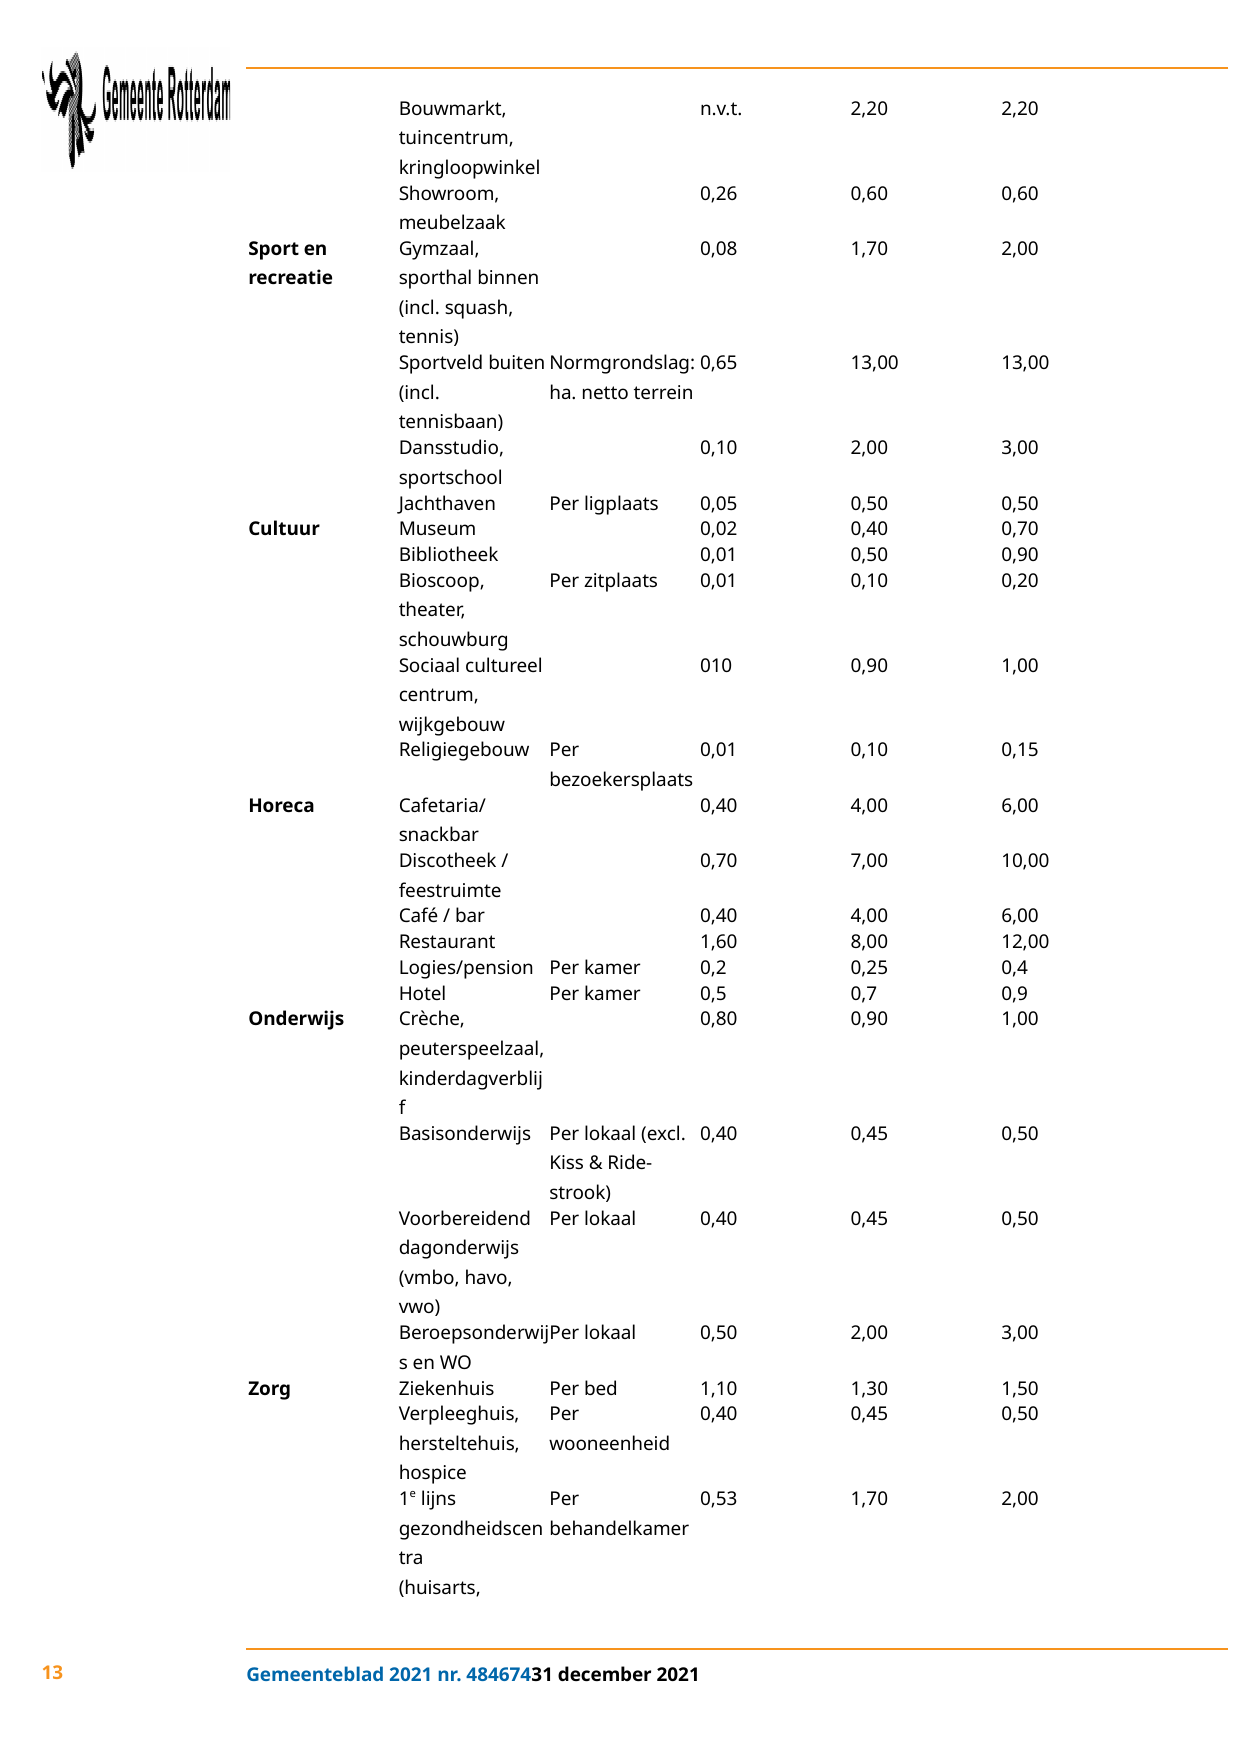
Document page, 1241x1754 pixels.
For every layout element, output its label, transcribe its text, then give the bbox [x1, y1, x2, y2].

table_cell 0,90 [850, 1006, 1001, 1120]
table_cell 0,15 [1001, 737, 1152, 792]
table_cell 0,50 [850, 541, 1001, 567]
table_cell 0,40 [700, 792, 850, 847]
table_cell 1,70 [850, 1485, 1001, 1600]
table_cell [248, 1120, 398, 1205]
table_cell [248, 954, 398, 980]
table_cell [248, 567, 398, 652]
table_cell Voorbereidend dagonderwijs (vmbo, havo, vwo) [399, 1205, 549, 1319]
table_cell [549, 928, 700, 954]
table_cell 0,50 [1001, 1120, 1152, 1205]
table_cell 0,53 [700, 1485, 850, 1600]
table_cell 0,10 [700, 434, 850, 490]
table_cell Bouwmarkt, tuincentrum, kringloopwinkel [399, 95, 549, 180]
table_cell Per kamer [549, 980, 700, 1006]
table_cell [549, 515, 700, 541]
table_cell 0,40 [700, 1205, 850, 1319]
table_cell 4,00 [850, 903, 1001, 928]
table_cell [248, 737, 398, 792]
table_cell 2,00 [850, 1319, 1001, 1375]
table_cell Sport en recreatie [248, 235, 398, 349]
table_cell [248, 490, 398, 515]
table_cell 0,20 [1001, 567, 1152, 652]
table_cell [248, 652, 398, 737]
table_cell 0,25 [850, 954, 1001, 980]
table_cell Museum [399, 515, 549, 541]
table_cell 0,01 [700, 541, 850, 567]
table_cell 1,10 [700, 1375, 850, 1400]
table_cell 0,4 [1001, 954, 1152, 980]
table_cell 1,60 [700, 928, 850, 954]
table_cell 12,00 [1001, 928, 1152, 954]
table_cell 0,02 [700, 515, 850, 541]
table_cell 0,90 [850, 652, 1001, 737]
table_cell Per bed [549, 1375, 700, 1400]
table_cell Per zitplaats [549, 567, 700, 652]
table_cell 1,50 [1001, 1375, 1152, 1400]
table_cell Per ligplaats [549, 490, 700, 515]
table_cell Horeca [248, 792, 398, 847]
table_cell n.v.t. [700, 95, 850, 180]
table_cell Cafetaria/snackbar [399, 792, 549, 847]
table_cell 0,26 [700, 180, 850, 235]
table_cell 0,60 [850, 180, 1001, 235]
table_cell Per bezoekersplaats [549, 737, 700, 792]
table_cell 2,00 [1001, 1485, 1152, 1600]
table_cell 1,70 [850, 235, 1001, 349]
table_cell Zorg [248, 1375, 398, 1400]
table_cell [248, 980, 398, 1006]
table_cell 8,00 [850, 928, 1001, 954]
table_cell Logies/pension [399, 954, 549, 980]
table_cell [549, 541, 700, 567]
table_cell 10,00 [1001, 847, 1152, 903]
table_cell Gymzaal, sporthal binnen (incl. squash, tennis) [399, 235, 549, 349]
table_cell [549, 95, 700, 180]
table_cell 0,01 [700, 737, 850, 792]
table_cell [248, 350, 398, 434]
table_cell Jachthaven [399, 490, 549, 515]
table_cell [549, 180, 700, 235]
table_cell 0,7 [850, 980, 1001, 1006]
table_cell 2,00 [1001, 235, 1152, 349]
table_cell 0,60 [1001, 180, 1152, 235]
table_cell Dansstudio, sportschool [399, 434, 549, 490]
table_cell 0,50 [850, 490, 1001, 515]
table_cell 6,00 [1001, 903, 1152, 928]
table_cell Hotel [399, 980, 549, 1006]
table_cell [248, 928, 398, 954]
table_cell Beroepsonderwijs en WO [399, 1319, 549, 1375]
table_cell [248, 903, 398, 928]
table_cell 0,45 [850, 1205, 1001, 1319]
table_cell 0,10 [850, 567, 1001, 652]
table_cell [549, 235, 700, 349]
table_cell Per lokaal [549, 1205, 700, 1319]
table_cell Showroom, meubelzaak [399, 180, 549, 235]
table_cell [549, 792, 700, 847]
table_cell [248, 1400, 398, 1485]
table_cell 0,40 [700, 1120, 850, 1205]
table_cell Per lokaal (excl. Kiss & Ride-strook) [549, 1120, 700, 1205]
table_cell [549, 434, 700, 490]
table_cell [549, 903, 700, 928]
table_cell 0,70 [700, 847, 850, 903]
table_cell 1,00 [1001, 652, 1152, 737]
table_cell 0,50 [1001, 490, 1152, 515]
table_cell 010 [700, 652, 850, 737]
table_cell [549, 652, 700, 737]
table_cell 0,10 [850, 737, 1001, 792]
table_cell 0,40 [700, 1400, 850, 1485]
table_cell [248, 1205, 398, 1319]
table_cell [248, 180, 398, 235]
table_cell 1,00 [1001, 1006, 1152, 1120]
table_cell 0,70 [1001, 515, 1152, 541]
table_cell 0,45 [850, 1400, 1001, 1485]
table_cell Sociaal cultureel centrum, wijkgebouw [399, 652, 549, 737]
picture [41, 47, 231, 172]
table_cell 0,90 [1001, 541, 1152, 567]
table_cell Per kamer [549, 954, 700, 980]
table_cell [248, 847, 398, 903]
table_cell Verpleeghuis, hersteltehuis, hospice [399, 1400, 549, 1485]
table_cell 7,00 [850, 847, 1001, 903]
table_cell [549, 847, 700, 903]
table_cell Sportveld buiten (incl. tennisbaan) [399, 350, 549, 434]
table_cell [248, 1319, 398, 1375]
table_cell Cultuur [248, 515, 398, 541]
table_cell Basisonderwijs [399, 1120, 549, 1205]
table_cell [248, 1485, 398, 1600]
table_cell 2,20 [850, 95, 1001, 180]
table_cell 0,40 [850, 515, 1001, 541]
table_cell 13,00 [1001, 350, 1152, 434]
table_cell Restaurant [399, 928, 549, 954]
table_cell Crèche, peuterspeelzaal, kinderdagverblijf [399, 1006, 549, 1120]
table_cell 6,00 [1001, 792, 1152, 847]
table_cell Bioscoop, theater, schouwburg [399, 567, 549, 652]
table_cell [248, 95, 398, 180]
table_cell 1,30 [850, 1375, 1001, 1400]
table_cell 3,00 [1001, 1319, 1152, 1375]
table_cell Per lokaal [549, 1319, 700, 1375]
table_cell 2,20 [1001, 95, 1152, 180]
table_cell Bibliotheek [399, 541, 549, 567]
table_cell Normgrondslag: ha. netto terrein [549, 350, 700, 434]
table_cell [549, 1006, 700, 1120]
table_cell 0,9 [1001, 980, 1152, 1006]
table_cell 0,45 [850, 1120, 1001, 1205]
table_cell 2,00 [850, 434, 1001, 490]
table_cell [248, 434, 398, 490]
table_cell [248, 541, 398, 567]
table_cell 0,01 [700, 567, 850, 652]
table_cell Ziekenhuis [399, 1375, 549, 1400]
table_cell 4,00 [850, 792, 1001, 847]
table_cell 0,50 [1001, 1400, 1152, 1485]
table_cell 0,80 [700, 1006, 850, 1120]
table_cell 0,05 [700, 490, 850, 515]
table_cell 0,5 [700, 980, 850, 1006]
table_cell Per wooneenheid [549, 1400, 700, 1485]
table_cell Onderwijs [248, 1006, 398, 1120]
table_cell 0,50 [1001, 1205, 1152, 1319]
table_cell 0,2 [700, 954, 850, 980]
table_cell 0,65 [700, 350, 850, 434]
table_cell 13,00 [850, 350, 1001, 434]
table_cell 3,00 [1001, 434, 1152, 490]
table_cell Café / bar [399, 903, 549, 928]
table_cell Religiegebouw [399, 737, 549, 792]
table_cell Discotheek / feestruimte [399, 847, 549, 903]
table_cell 1e lijns gezondheidscentra (huisarts, [399, 1485, 549, 1600]
table_cell Per behandelkamer [549, 1485, 700, 1600]
table_cell 0,40 [700, 903, 850, 928]
table_cell 0,08 [700, 235, 850, 349]
table_cell 0,50 [700, 1319, 850, 1375]
